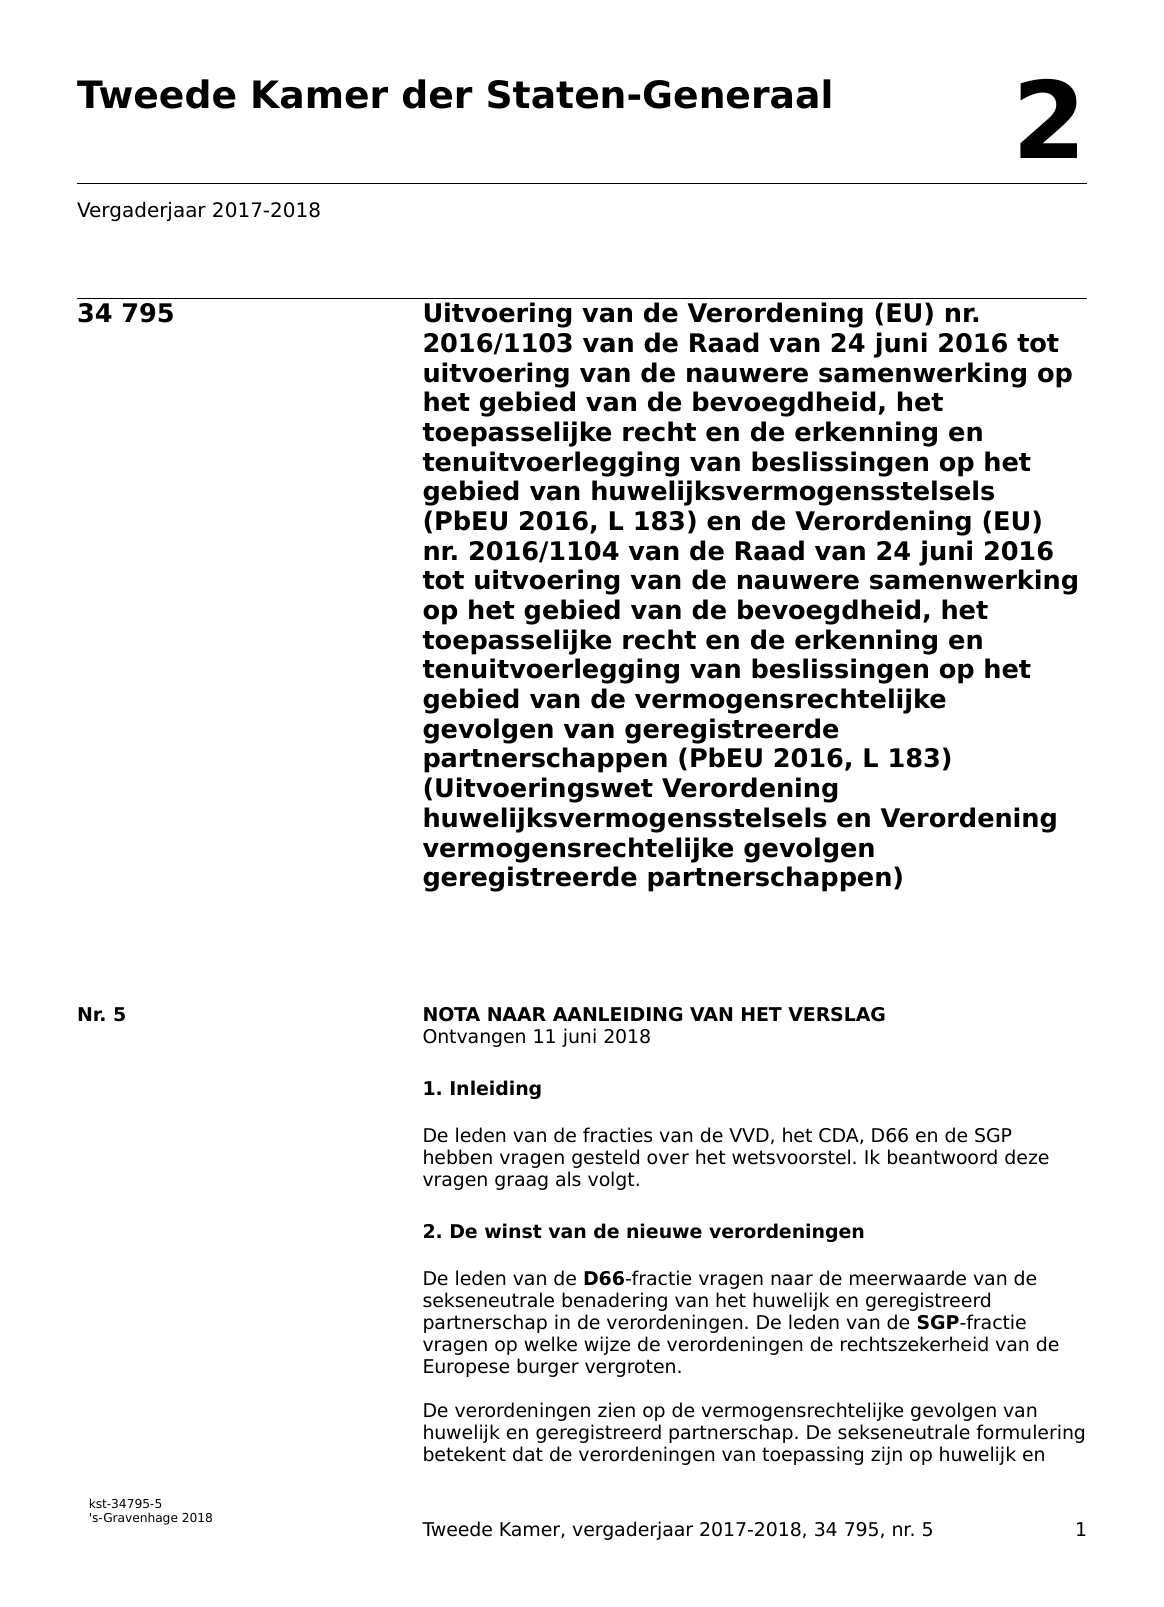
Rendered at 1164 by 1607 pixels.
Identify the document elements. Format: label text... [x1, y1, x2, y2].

table_header Tweede Kamer der Staten-Generaal [77, 59, 886, 183]
text De leden van de fracties van de VVD, het CDA, D66 en de SGP hebben vragen gesteld over het wetsvoorstel. Ik beantwoord deze vragen graag als volgt. [422, 1125, 1087, 1191]
table_cell Vergaderjaar 2017-2018 [77, 184, 1087, 298]
subtitle 2. De winst van de nieuwe verordeningen [422, 1221, 1087, 1243]
subtitle 34 795 Uitvoering van de Verordening (EU) nr. 2016/1103 van de Raad van 24 juni 2016 tot uitvoering van de nauwere samenwerking op het gebied van de bevoegdheid, het toepasselijke recht en de erkenning en tenuitvoerlegging van beslissingen op het gebied van huwelijksvermogensstelsels (PbEU 2016, L 183) en de Verordening (EU) nr. 2016/1104 van de Raad van 24 juni 2016 tot uitvoering van de nauwere samenwerking op het gebied van de bevoegdheid, het toepasselijke recht en de erkenning en tenuitvoerlegging van beslissingen op het gebied van de vermogensrechtelijke gevolgen van geregistreerde partnerschappen (PbEU 2016, L 183) (Uitvoeringswet Verordening huwelijksvermogensstelsels en Verordening vermogensrechtelijke gevolgen geregistreerde partnerschappen) [77, 299, 1087, 893]
text 's-Gravenhage 2018 [88, 1511, 323, 1525]
text De leden van de D66-fractie vragen naar de meerwaarde van de sekseneutrale benadering van het huwelijk en geregistreerd partnerschap in de verordeningen. De leden van de SGP-fractie vragen op welke wijze de verordeningen de rechtszekerheid van de Europese burger vergroten. [422, 1268, 1087, 1377]
subtitle 1. Inleiding [422, 1078, 1087, 1100]
text kst-34795-5 [88, 1497, 323, 1511]
text De verordeningen zien op de vermogensrechtelijke gevolgen van huwelijk en geregistreerd partnerschap. De sekseneutrale formulering betekent dat de verordeningen van toepassing zijn op huwelijk en [422, 1400, 1087, 1466]
subtitle Nr. 5 NOTA NAAR AANLEIDING VAN HET VERSLAG [77, 1004, 1087, 1026]
text Ontvangen 11 juni 2018 [422, 1026, 1087, 1048]
table_header 2 [886, 59, 1087, 183]
